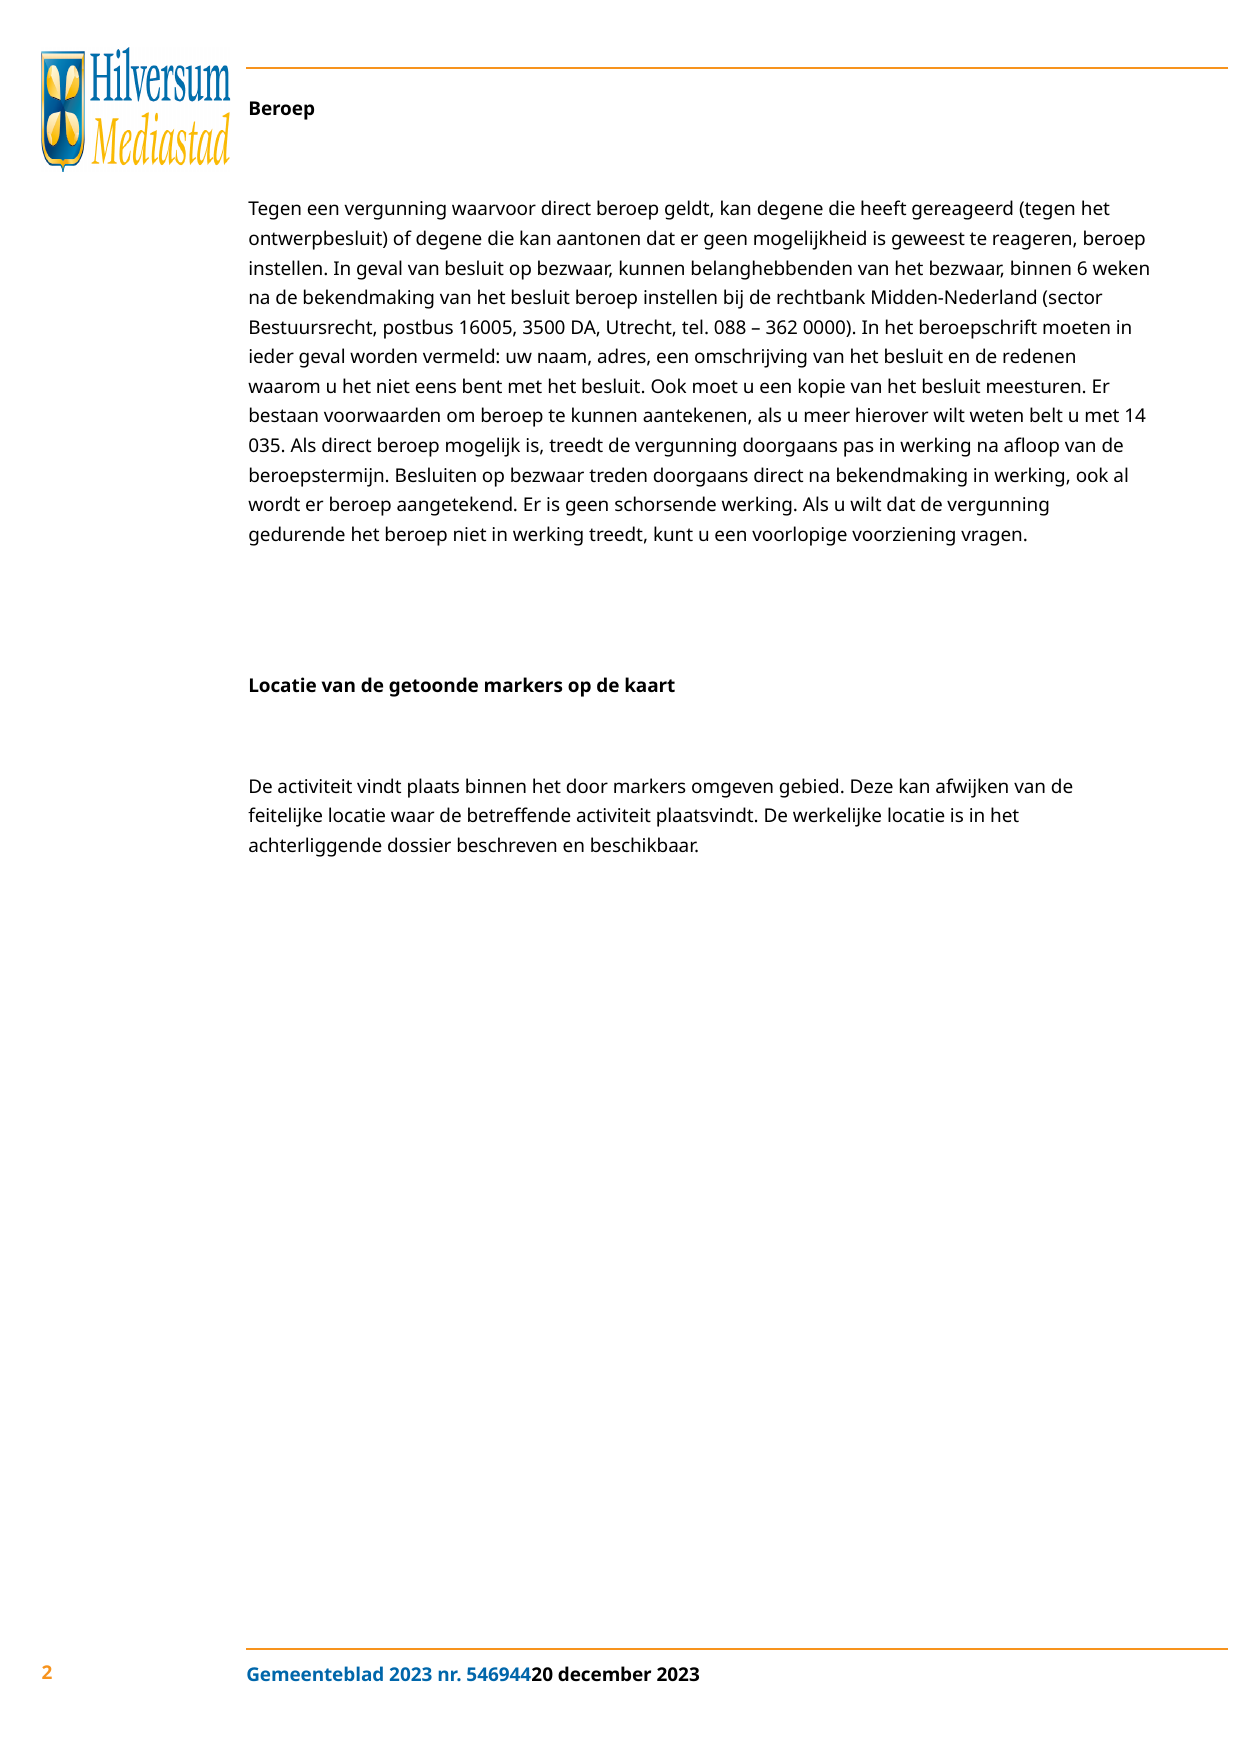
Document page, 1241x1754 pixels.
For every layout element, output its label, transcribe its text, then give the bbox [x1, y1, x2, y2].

text Locatie van de getoonde markers op de kaart [248, 672, 1152, 698]
text Beroep [248, 95, 1152, 121]
picture [41, 47, 231, 172]
text Tegen een vergunning waarvoor direct beroep geldt, kan degene die heeft gereageerd (tegen het ontwerpbesluit) of degene die kan aantonen dat er geen mogelijkheid is geweest te reageren, beroep instellen. In geval van besluit op bezwaar, kunnen belanghebbenden van het bezwaar, binnen 6 weken na de bekendmaking van het besluit beroep instellen bij de rechtbank Midden-Nederland (sector Bestuursrecht, postbus 16005, 3500 DA, Utrecht, tel. 088 – 362 0000). In het beroepschrift moeten in ieder geval worden vermeld: uw naam, adres, een omschrijving van het besluit en de redenen waarom u het niet eens bent met het besluit. Ook moet u een kopie van het besluit meesturen. Er bestaan voorwaarden om beroep te kunnen aantekenen, als u meer hierover wilt weten belt u met 14 035. Als direct beroep mogelijk is, treedt de vergunning doorgaans pas in werking na afloop van de beroepstermijn. Besluiten op bezwaar treden doorgaans direct na bekendmaking in werking, ook al wordt er beroep aangetekend. Er is geen schorsende werking. Als u wilt dat de vergunning gedurende het beroep niet in werking treedt, kunt u een voorlopige voorziening vragen. [248, 196, 1152, 547]
text De activiteit vindt plaats binnen het door markers omgeven gebied. Deze kan afwijken van de feitelijke locatie waar de betreffende activiteit plaatsvindt. De werkelijke locatie is in het achterliggende dossier beschreven en beschikbaar. [248, 773, 1152, 858]
